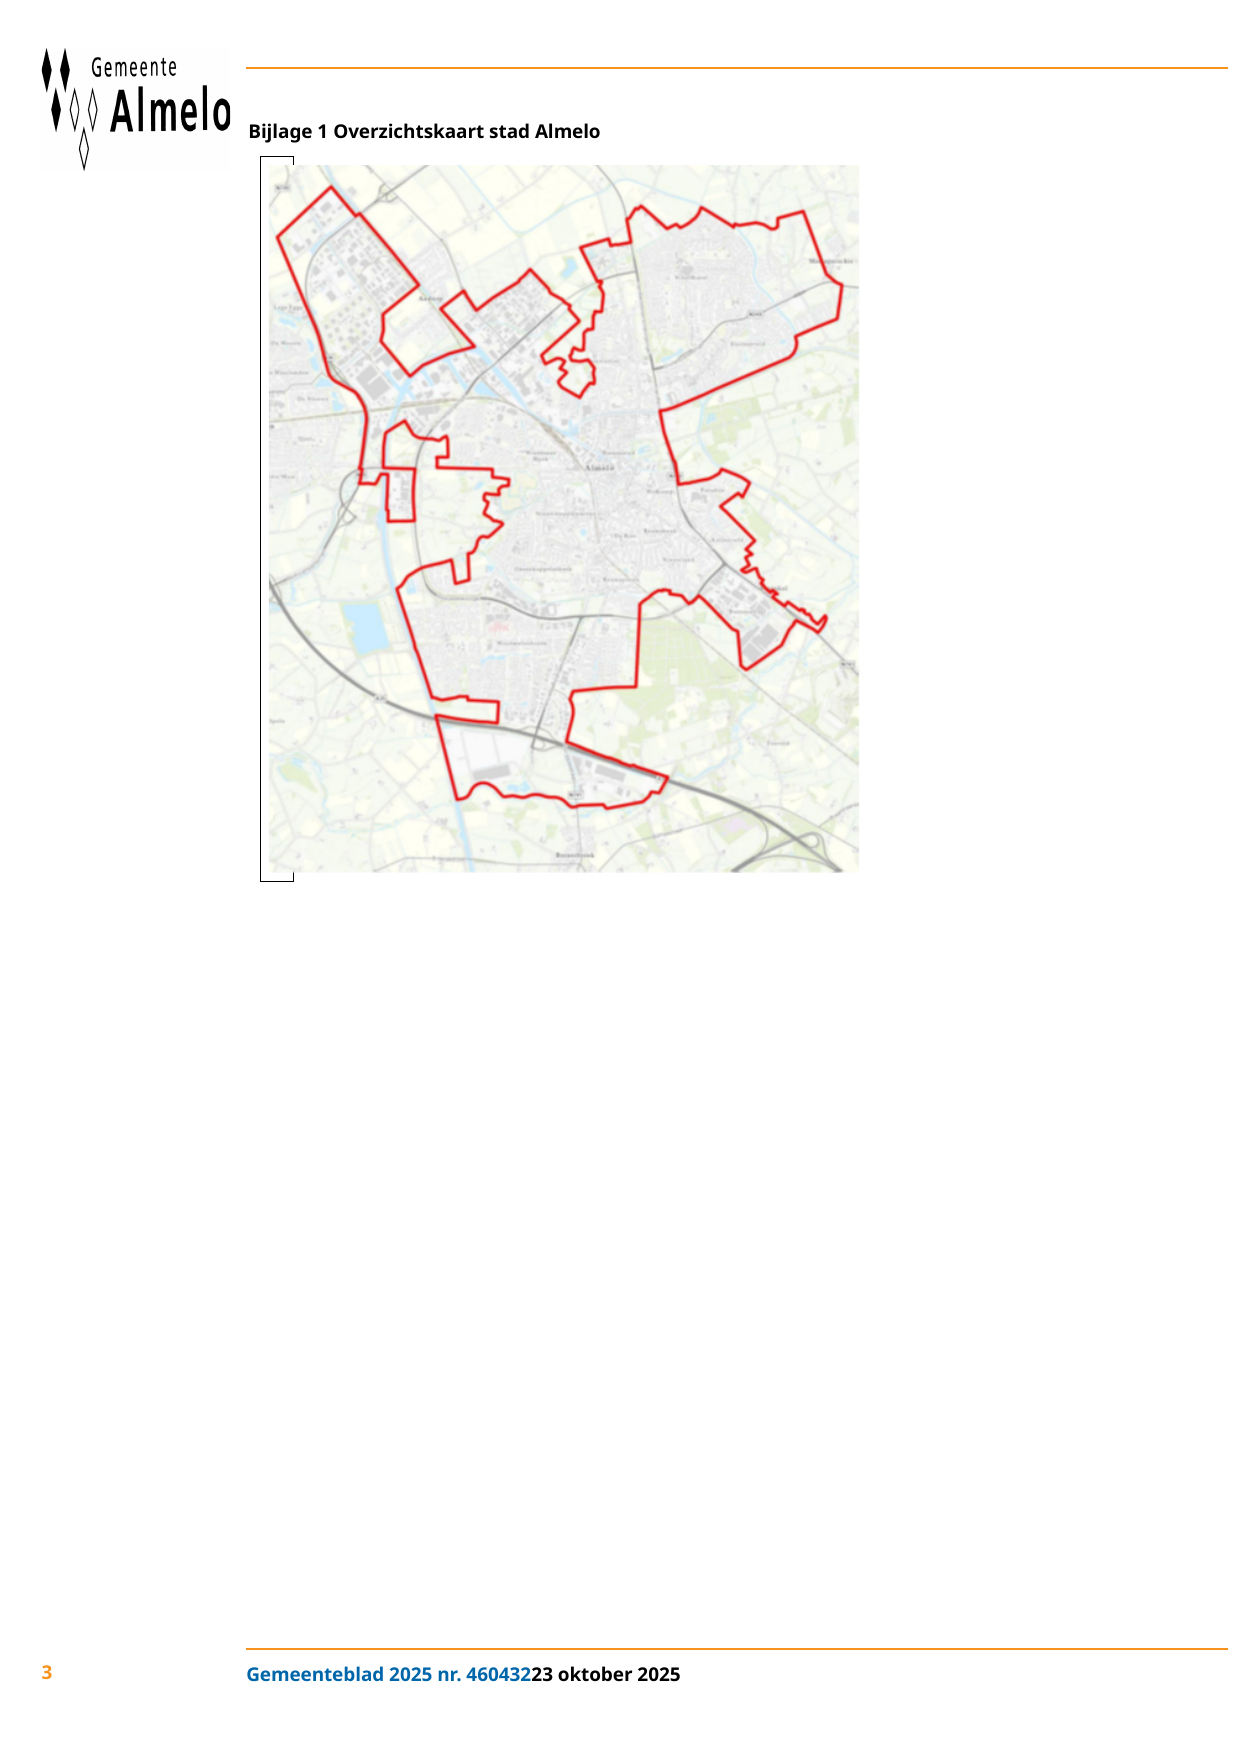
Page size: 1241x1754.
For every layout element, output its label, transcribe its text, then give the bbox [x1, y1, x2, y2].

picture [268, 165, 860, 873]
picture [41, 47, 231, 172]
text Bijlage 1 Overzichtskaart stad Almelo [248, 116, 1152, 144]
